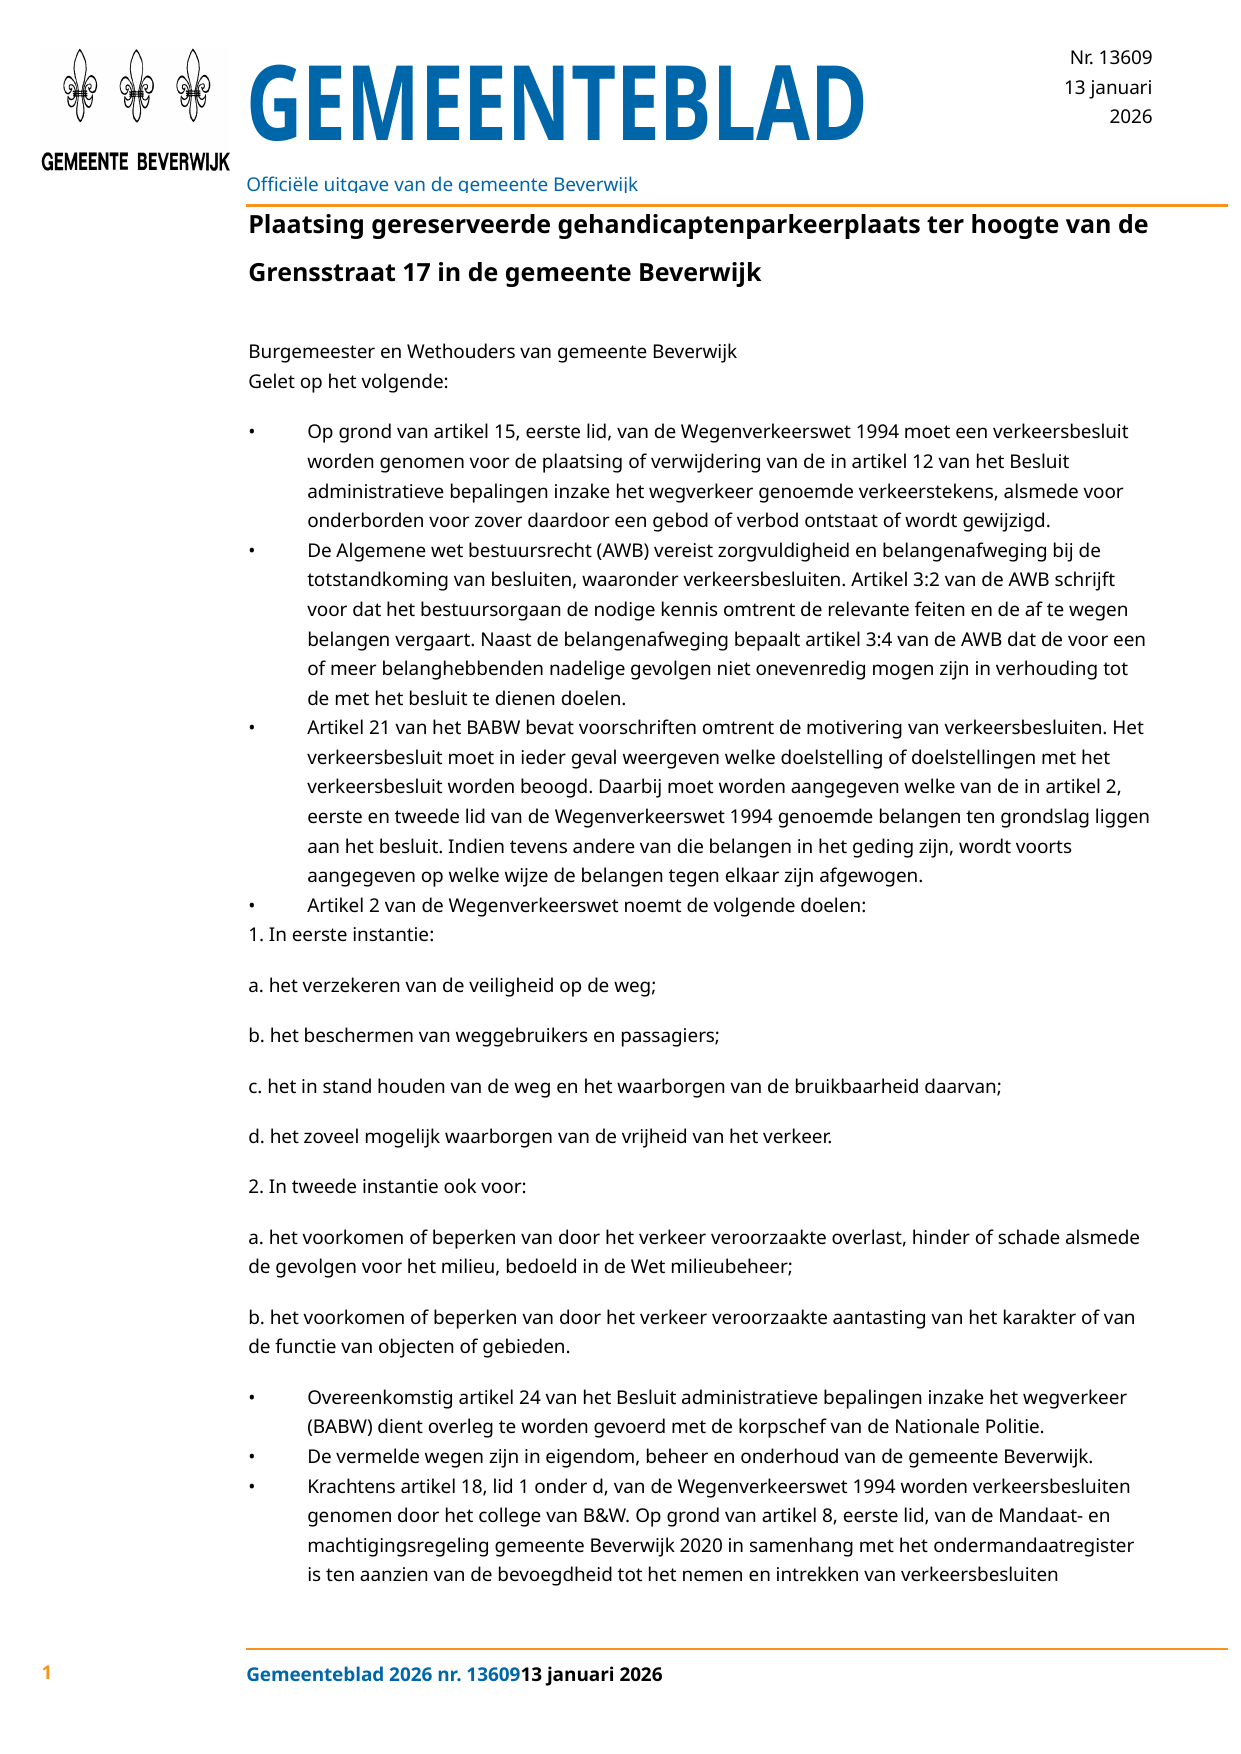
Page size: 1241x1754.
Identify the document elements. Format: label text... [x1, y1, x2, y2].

text Gelet op het volgende: [248, 368, 1152, 394]
text 2. In tweede instantie ook voor: [248, 1174, 1152, 1199]
list Artikel 2 van de Wegenverkeerswet noemt de volgende doelen: [248, 892, 1152, 918]
text a. het voorkomen of beperken van door het verkeer veroorzaakte overlast, hinder of schade alsmede de gevolgen voor het milieu, bedoeld in de Wet milieubeheer; [248, 1224, 1152, 1279]
text d. het zoveel mogelijk waarborgen van de vrijheid van het verkeer. [248, 1123, 1152, 1149]
list Overeenkomstig artikel 24 van het Besluit administratieve bepalingen inzake het wegverkeer (BABW) dient overleg te worden gevoerd met de korpschef van de Nationale Politie. [248, 1384, 1152, 1439]
picture [41, 47, 231, 172]
text 1. In eerste instantie: [248, 922, 1152, 947]
text Burgemeester en Wethouders van gemeente Beverwijk [248, 339, 1152, 364]
list Krachtens artikel 18, lid 1 onder d, van de Wegenverkeerswet 1994 worden verkeersbesluiten genomen door het college van B&W. Op grond van artikel 8, eerste lid, van de Mandaat- en machtigingsregeling gemeente Beverwijk 2020 in samenhang met het ondermandaatregister is ten aanzien van de bevoegdheid tot het nemen en intrekken van verkeersbesluiten [248, 1473, 1152, 1587]
text Plaatsing gereserveerde gehandicaptenparkeerplaats ter hoogte van de Grensstraat 17 in de gemeente Beverwijk [248, 207, 1152, 288]
text a. het verzekeren van de veiligheid op de weg; [248, 972, 1152, 998]
list Op grond van artikel 15, eerste lid, van de Wegenverkeerswet 1994 moet een verkeersbesluit worden genomen voor de plaatsing of verwijdering van de in artikel 12 van het Besluit administratieve bepalingen inzake het wegverkeer genoemde verkeerstekens, alsmede voor onderborden voor zover daardoor een gebod of verbod ontstaat of wordt gewijzigd. [248, 419, 1152, 533]
text c. het in stand houden van de weg en het waarborgen van de bruikbaarheid daarvan; [248, 1073, 1152, 1098]
list De Algemene wet bestuursrecht (AWB) vereist zorgvuldigheid en belangenafweging bij de totstandkoming van besluiten, waaronder verkeersbesluiten. Artikel 3:2 van de AWB schrijft voor dat het bestuursorgaan de nodige kennis omtrent de relevante feiten en de af te wegen belangen vergaart. Naast de belangenafweging bepaalt artikel 3:4 van de AWB dat de voor een of meer belanghebbenden nadelige gevolgen niet onevenredig mogen zijn in verhouding tot de met het besluit te dienen doelen. [248, 537, 1152, 711]
list Artikel 21 van het BABW bevat voorschriften omtrent de motivering van verkeersbesluiten. Het verkeersbesluit moet in ieder geval weergeven welke doelstelling of doelstellingen met het verkeersbesluit worden beoogd. Daarbij moet worden aangegeven welke van de in artikel 2, eerste en tweede lid van de Wegenverkeerswet 1994 genoemde belangen ten grondslag liggen aan het besluit. Indien tevens andere van die belangen in het geding zijn, wordt voorts aangegeven op welke wijze de belangen tegen elkaar zijn afgewogen. [248, 714, 1152, 888]
text b. het voorkomen of beperken van door het verkeer veroorzaakte aantasting van het karakter of van de functie van objecten of gebieden. [248, 1304, 1152, 1359]
text b. het beschermen van weggebruikers en passagiers; [248, 1022, 1152, 1048]
list De vermelde wegen zijn in eigendom, beheer en onderhoud van de gemeente Beverwijk. [248, 1443, 1152, 1469]
